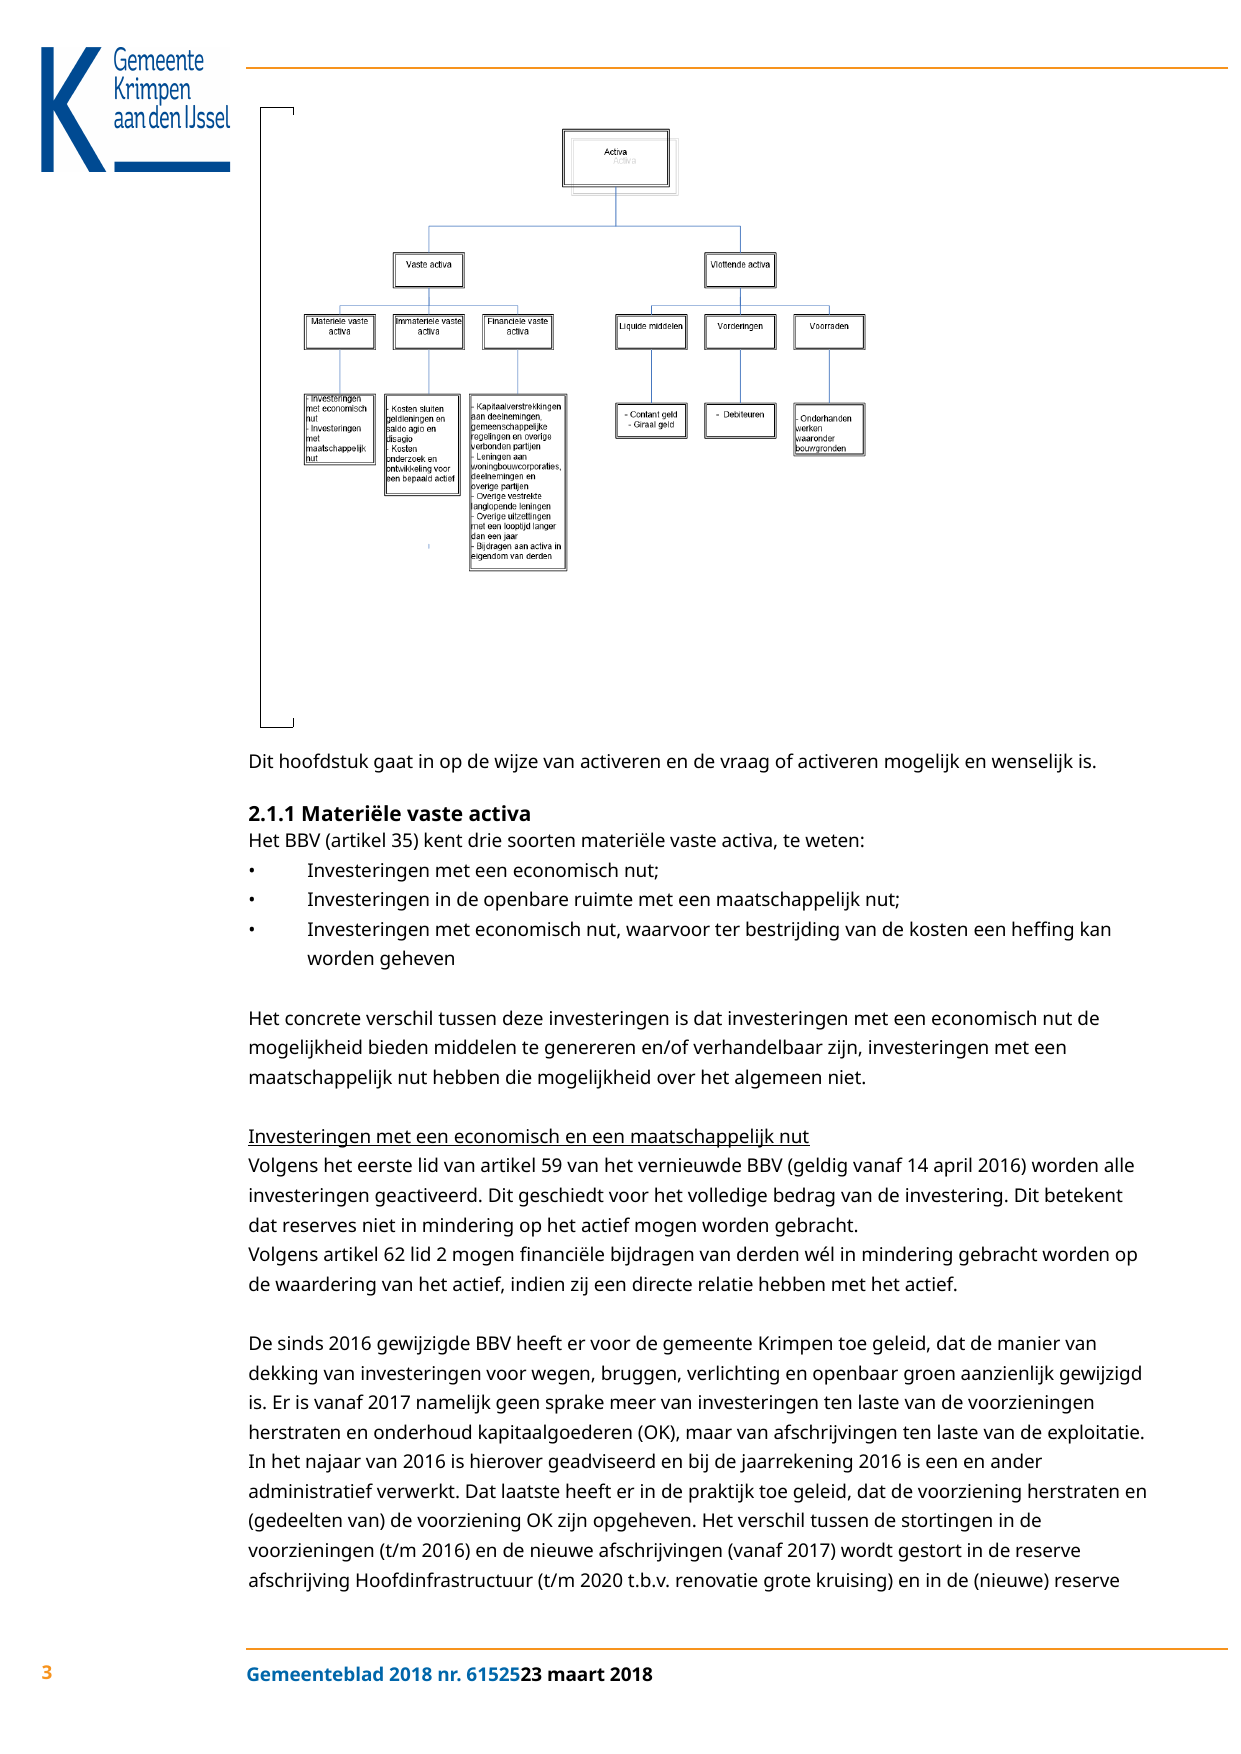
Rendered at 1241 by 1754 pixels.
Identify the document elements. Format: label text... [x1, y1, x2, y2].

text Volgens het eerste lid van artikel 59 van het vernieuwde BBV (geldig vanaf 14 april 2016) worden alle investeringen geactiveerd. Dit geschiedt voor het volledige bedrag van de investering. Dit betekent dat reserves niet in mindering op het actief mogen worden gebracht. [248, 1153, 1152, 1237]
picture [41, 47, 231, 172]
text Investeringen met een economisch en een maatschappelijk nut [248, 1123, 1152, 1149]
list Investeringen met een economisch nut; [248, 857, 1152, 882]
text De sinds 2016 gewijzigde BBV heeft er voor de gemeente Krimpen toe geleid, dat de manier van dekking van investeringen voor wegen, bruggen, verlichting en openbaar groen aanzienlijk gewijzigd is. Er is vanaf 2017 namelijk geen sprake meer van investeringen ten laste van de voorzieningen herstraten en onderhoud kapitaalgoederen (OK), maar van afschrijvingen ten laste van de exploitatie. In het najaar van 2016 is hierover geadviseerd en bij de jaarrekening 2016 is een en ander administratief verwerkt. Dat laatste heeft er in de praktijk toe geleid, dat de voorziening herstraten en (gedeelten van) de voorziening OK zijn opgeheven. Het verschil tussen de stortingen in de voorzieningen (t/m 2016) en de nieuwe afschrijvingen (vanaf 2017) wordt gestort in de reserve afschrijving Hoofdinfrastructuur (t/m 2020 t.b.v. renovatie grote kruising) en in de (nieuwe) reserve [248, 1330, 1152, 1592]
list Investeringen met economisch nut, waarvoor ter bestrijding van de kosten een heffing kan worden geheven [248, 916, 1152, 971]
picture [268, 115, 1173, 718]
text Volgens artikel 62 lid 2 mogen financiële bijdragen van derden wél in mindering gebracht worden op de waardering van het actief, indien zij een directe relatie hebben met het actief. [248, 1241, 1152, 1297]
text Het BBV (artikel 35) kent drie soorten materiële vaste activa, te weten: [248, 827, 1152, 853]
text Dit hoofdstuk gaat in op de wijze van activeren en de vraag of activeren mogelijk en wenselijk is. [248, 748, 1152, 774]
list Investeringen in de openbare ruimte met een maatschappelijk nut; [248, 886, 1152, 912]
text 2.1.1 Materiële vaste activa [248, 799, 1152, 827]
text Het concrete verschil tussen deze investeringen is dat investeringen met een economisch nut de mogelijkheid bieden middelen te genereren en/of verhandelbaar zijn, investeringen met een maatschappelijk nut hebben die mogelijkheid over het algemeen niet. [248, 1005, 1152, 1089]
